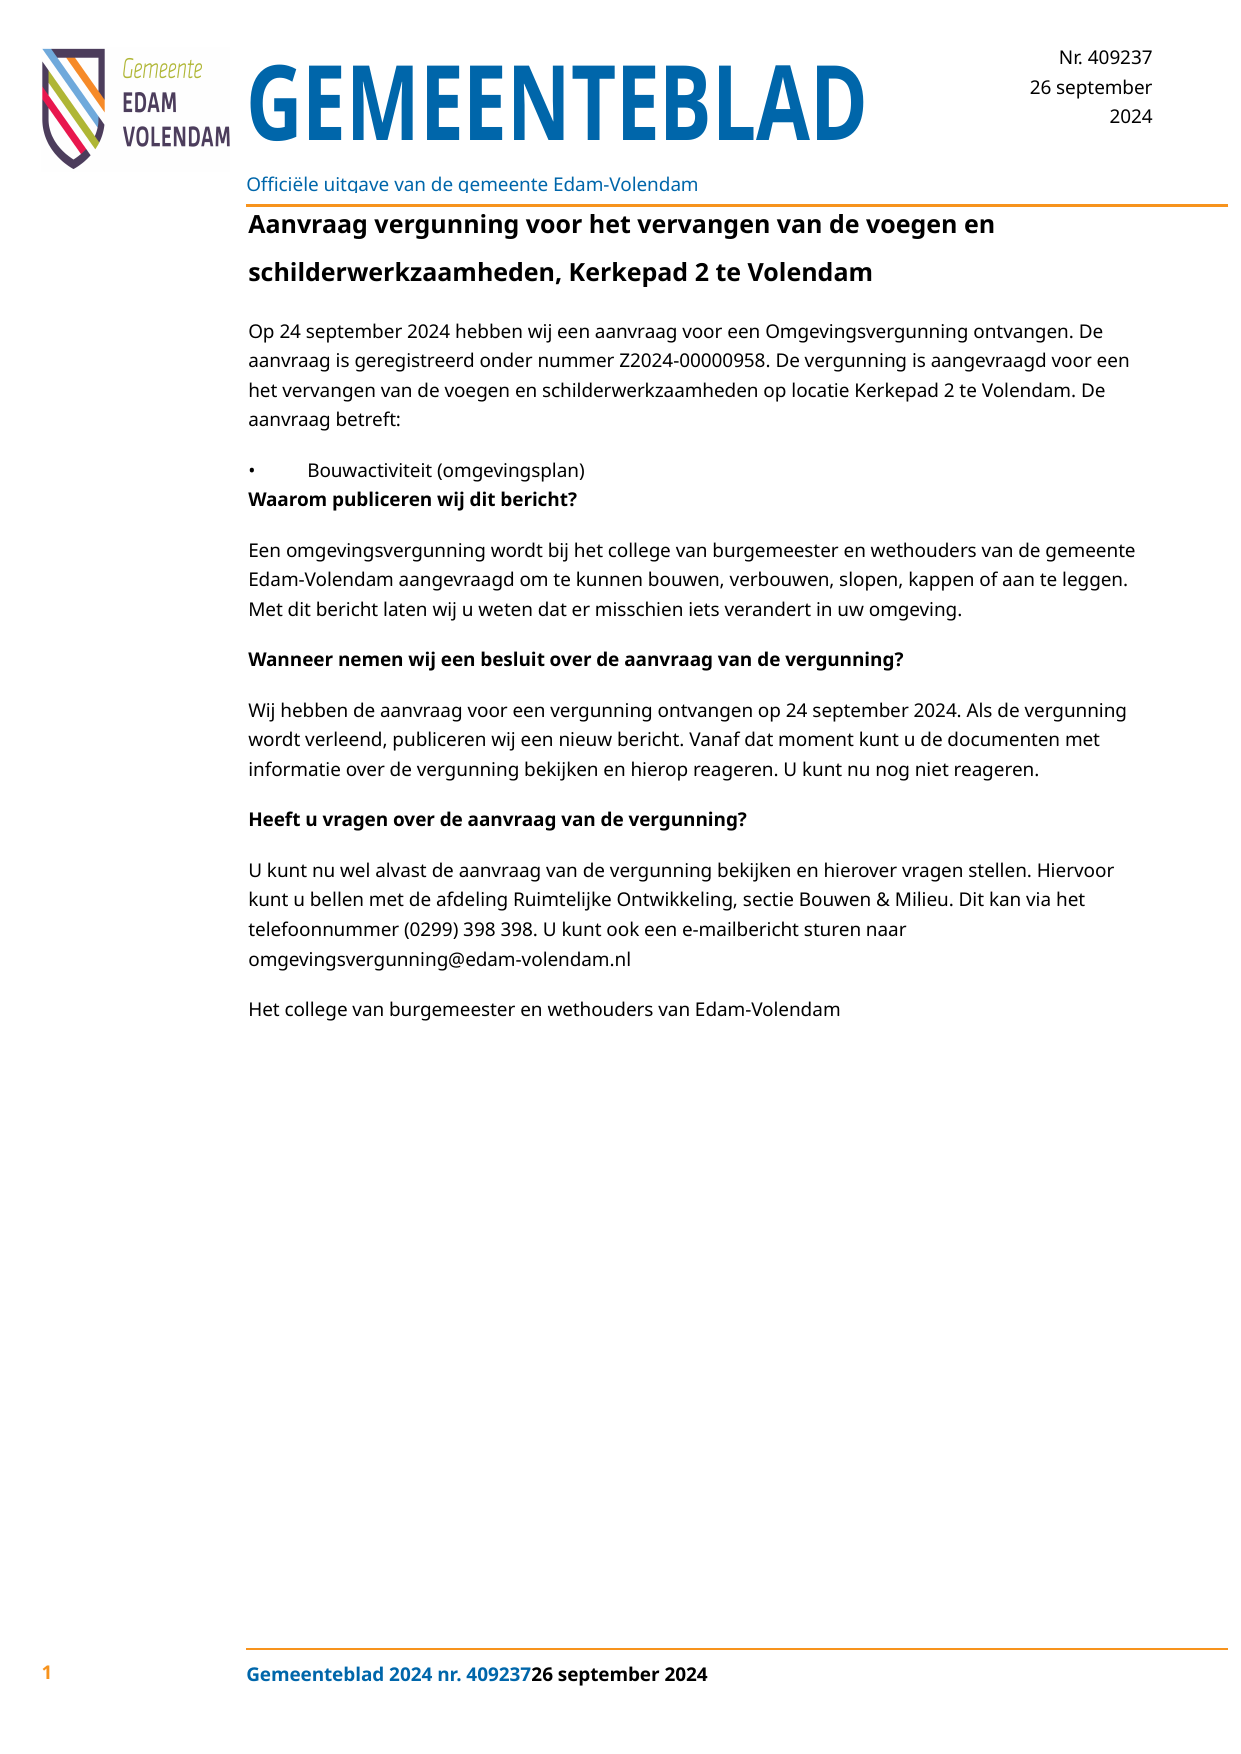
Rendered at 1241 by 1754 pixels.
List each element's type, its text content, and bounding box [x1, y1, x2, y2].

list Bouwactiviteit (omgevingsplan) [248, 457, 1152, 483]
text Waarom publiceren wij dit bericht? [248, 487, 1152, 512]
text Heeft u vragen over de aanvraag van de vergunning? [248, 807, 1152, 832]
text Een omgevingsvergunning wordt bij het college van burgemeester en wethouders van de gemeente Edam-Volendam aangevraagd om te kunnen bouwen, verbouwen, slopen, kappen of aan te leggen. Met dit bericht laten wij u weten dat er misschien iets verandert in uw omgeving. [248, 537, 1152, 622]
text Aanvraag vergunning voor het vervangen van de voegen en schilderwerkzaamheden, Kerkepad 2 te Volendam [248, 207, 1152, 288]
text Wanneer nemen wij een besluit over de aanvraag van de vergunning? [248, 647, 1152, 672]
text U kunt nu wel alvast de aanvraag van de vergunning bekijken en hierover vragen stellen. Hiervoor kunt u bellen met de afdeling Ruimtelijke Ontwikkeling, sectie Bouwen & Milieu. Dit kan via het telefoonnummer (0299) 398 398. U kunt ook een e-mailbericht sturen naar omgevingsvergunning@edam-volendam.nl [248, 857, 1152, 972]
text Op 24 september 2024 hebben wij een aanvraag voor een Omgevingsvergunning ontvangen. De aanvraag is geregistreerd onder nummer Z2024-00000958. De vergunning is aangevraagd voor een het vervangen van de voegen en schilderwerkzaamheden op locatie Kerkepad 2 te Volendam. De aanvraag betreft: [248, 318, 1152, 432]
text Het college van burgemeester en wethouders van Edam-Volendam [248, 996, 1152, 1022]
picture [41, 47, 231, 172]
text Wij hebben de aanvraag voor een vergunning ontvangen op 24 september 2024. Als de vergunning wordt verleend, publiceren wij een nieuw bericht. Vanaf dat moment kunt u de documenten met informatie over de vergunning bekijken en hierop reageren. U kunt nu nog niet reageren. [248, 697, 1152, 782]
